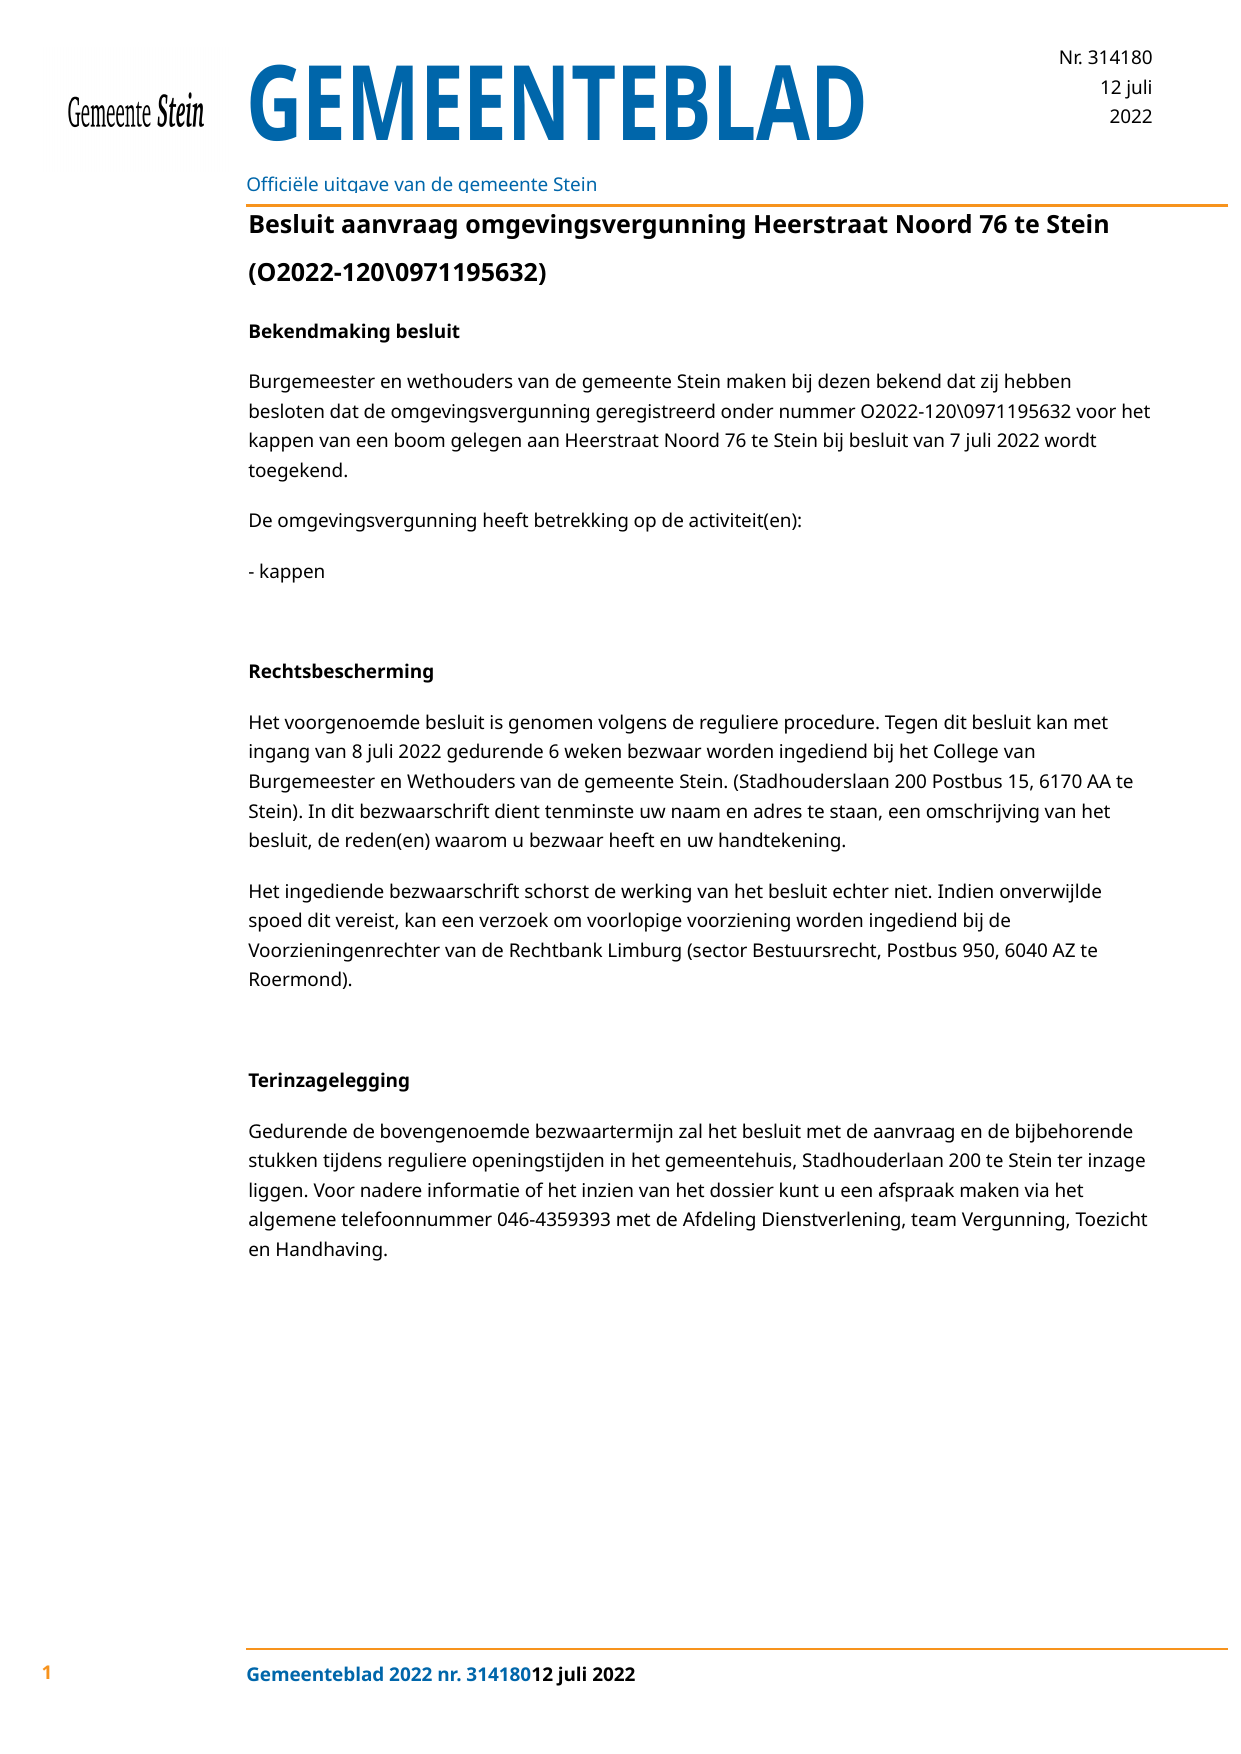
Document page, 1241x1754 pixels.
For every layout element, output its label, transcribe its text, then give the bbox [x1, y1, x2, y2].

text De omgevingsvergunning heeft betrekking op de activiteit(en): [248, 507, 1152, 533]
text Besluit aanvraag omgevingsvergunning Heerstraat Noord 76 te Stein (O2022-120\0971195632) [248, 207, 1152, 288]
text Het voorgenoemde besluit is genomen volgens de reguliere procedure. Tegen dit besluit kan met ingang van 8 juli 2022 gedurende 6 weken bezwaar worden ingediend bij het College van Burgemeester en Wethouders van de gemeente Stein. (Stadhouderslaan 200 Postbus 15, 6170 AA te Stein). In dit bezwaarschrift dient tenminste uw naam en adres te staan, een omschrijving van het besluit, de reden(en) waarom u bezwaar heeft en uw handtekening. [248, 709, 1152, 853]
text Burgemeester en wethouders van de gemeente Stein maken bij dezen bekend dat zij hebben besloten dat de omgevingsvergunning geregistreerd onder nummer O2022-120\0971195632 voor het kappen van een boom gelegen aan Heerstraat Noord 76 te Stein bij besluit van 7 juli 2022 wordt toegekend. [248, 368, 1152, 483]
text Gedurende de bovengenoemde bezwaartermijn zal het besluit met de aanvraag en de bijbehorende stukken tijdens reguliere openingstijden in het gemeentehuis, Stadhouderlaan 200 te Stein ter inzage liggen. Voor nadere informatie of het inzien van het dossier kunt u een afspraak maken via het algemene telefoonnummer 046-4359393 met de Afdeling Dienstverlening, team Vergunning, Toezicht en Handhaving. [248, 1118, 1152, 1262]
text Terinzagelegging [248, 1067, 1152, 1093]
text Het ingediende bezwaarschrift schorst de werking van het besluit echter niet. Indien onverwijlde spoed dit vereist, kan een verzoek om voorlopige voorziening worden ingediend bij de Voorzieningenrechter van de Rechtbank Limburg (sector Bestuursrecht, Postbus 950, 6040 AZ te Roermond). [248, 878, 1152, 992]
text Bekendmaking besluit [248, 318, 1152, 344]
picture [41, 47, 231, 172]
text Rechtsbescherming [248, 659, 1152, 684]
text - kappen [248, 558, 1152, 584]
